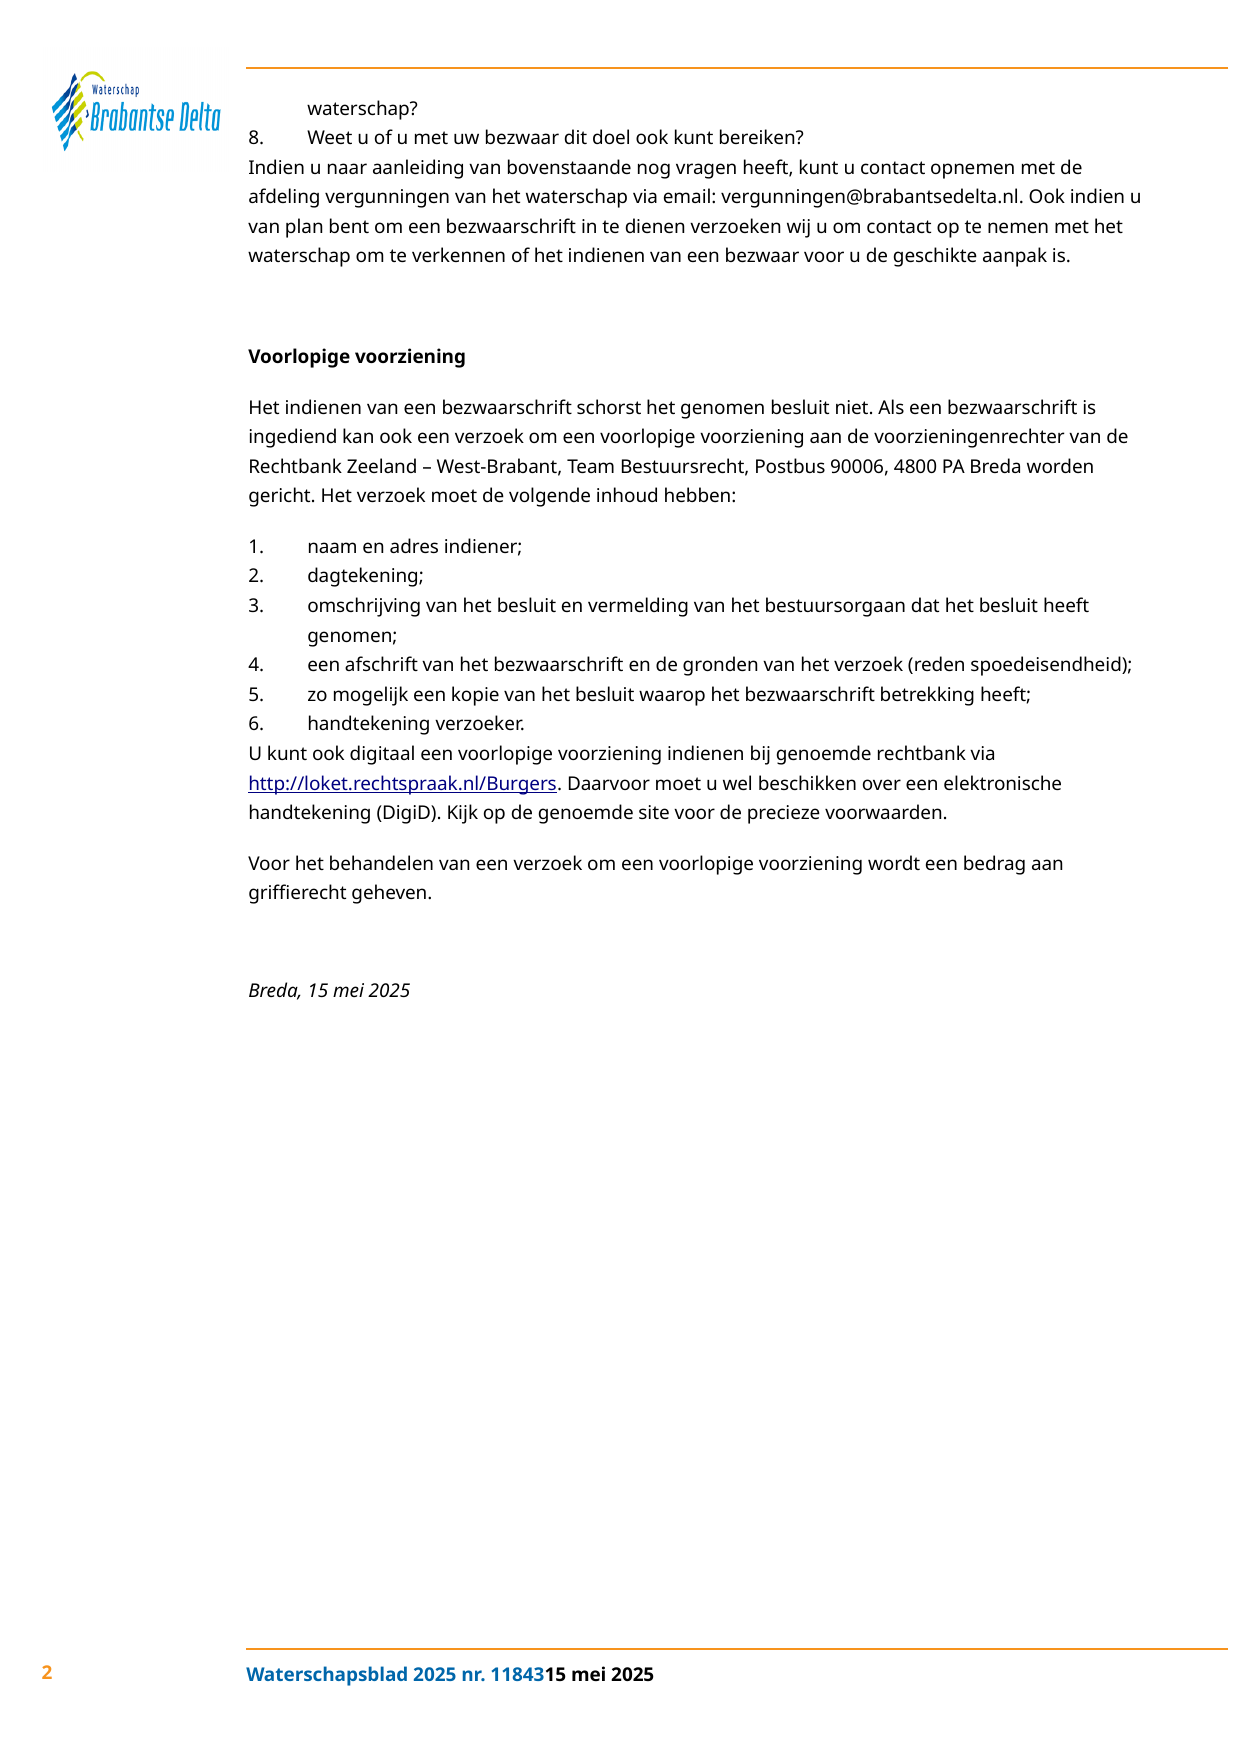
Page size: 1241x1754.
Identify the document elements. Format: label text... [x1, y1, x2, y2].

text Voorlopige voorziening [248, 343, 1152, 369]
text Het indienen van een bezwaarschrift schorst het genomen besluit niet. Als een bezwaarschrift is ingediend kan ook een verzoek om een voorlopige voorziening aan de voorzieningenrechter van de Rechtbank Zeeland – West-Brabant, Team Bestuursrecht, Postbus 90006, 4800 PA Breda worden gericht. Het verzoek moet de volgende inhoud hebben: [248, 394, 1152, 508]
list naam en adres indiener; [248, 533, 1152, 559]
list dagtekening; [248, 563, 1152, 588]
text Breda, 15 mei 2025 [248, 978, 1152, 1003]
list een afschrift van het bezwaarschrift en de gronden van het verzoek (reden spoedeisendheid); [248, 651, 1152, 677]
text Indien u naar aanleiding van bovenstaande nog vragen heeft, kunt u contact opnemen met de afdeling vergunningen van het waterschap via email: vergunningen@brabantsedelta.nl. Ook indien u van plan bent om een bezwaarschrift in te dienen verzoeken wij u om contact op te nemen met het waterschap om te verkennen of het indienen van een bezwaar voor u de geschikte aanpak is. [248, 154, 1152, 268]
list omschrijving van het besluit en vermelding van het bestuursorgaan dat het besluit heeft genomen; [248, 592, 1152, 648]
list waterschap? [248, 95, 1152, 121]
list handtekening verzoeker. [248, 711, 1152, 736]
text Voor het behandelen van een verzoek om een voorlopige voorziening wordt een bedrag aan griffierecht geheven. [248, 850, 1152, 905]
list zo mogelijk een kopie van het besluit waarop het bezwaarschrift betrekking heeft; [248, 681, 1152, 707]
picture [41, 47, 231, 172]
text U kunt ook digitaal een voorlopige voorziening indienen bij genoemde rechtbank via http://loket.rechtspraak.nl/Burgers. Daarvoor moet u wel beschikken over een elektronische handtekening (DigiD). Kijk op de genoemde site voor de precieze voorwaarden. [248, 740, 1152, 825]
list Weet u of u met uw bezwaar dit doel ook kunt bereiken? [248, 124, 1152, 150]
